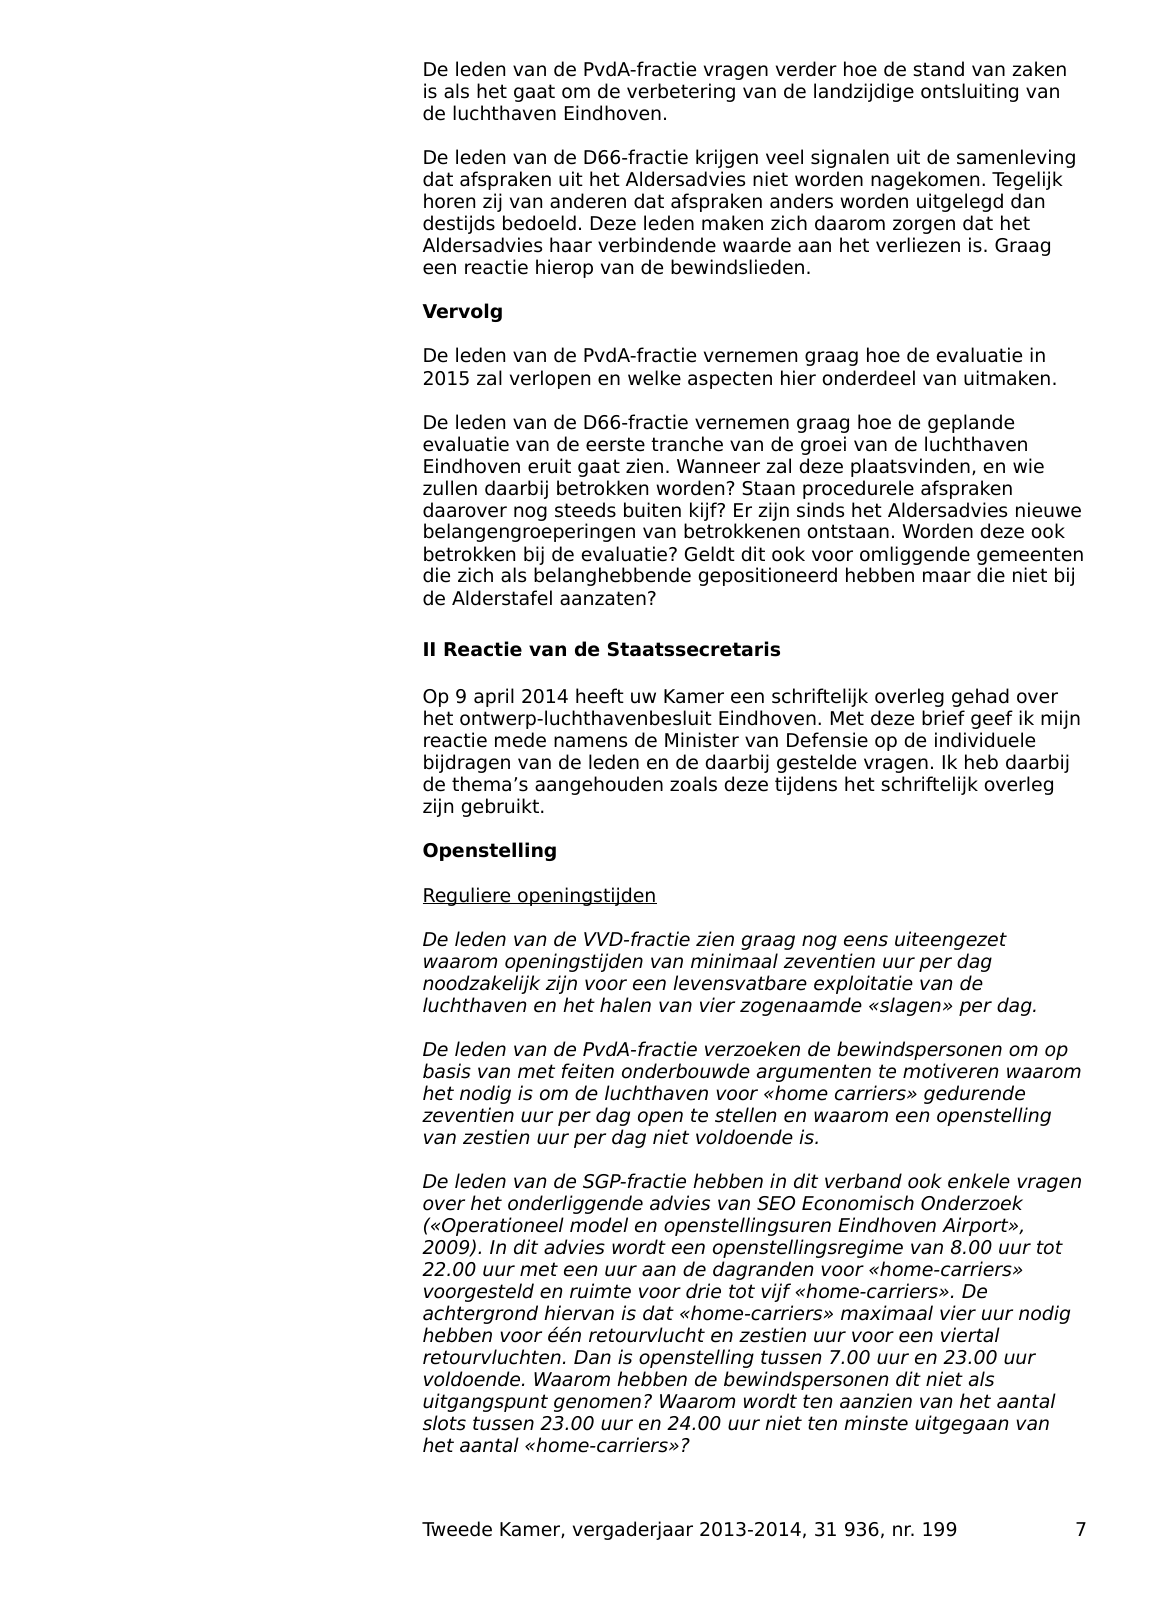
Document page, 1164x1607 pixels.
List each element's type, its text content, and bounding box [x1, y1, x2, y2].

text De leden van de PvdA-fractie verzoeken de bewindspersonen om op basis van met feiten onderbouwde argumenten te motiveren waarom het nodig is om de luchthaven voor «home carriers» gedurende zeventien uur per dag open te stellen en waarom een openstelling van zestien uur per dag niet voldoende is. [422, 1039, 1087, 1149]
text De leden van de D66-fractie krijgen veel signalen uit de samenleving dat afspraken uit het Aldersadvies niet worden nagekomen. Tegelijk horen zij van anderen dat afspraken anders worden uitgelegd dan destijds bedoeld. Deze leden maken zich daarom zorgen dat het Aldersadvies haar verbindende waarde aan het verliezen is. Graag een reactie hierop van de bewindslieden. [422, 147, 1087, 279]
subtitle Openstelling [422, 840, 1087, 862]
text De leden van de VVD-fractie zien graag nog eens uiteengezet waarom openingstijden van minimaal zeventien uur per dag noodzakelijk zijn voor een levensvatbare exploitatie van de luchthaven en het halen van vier zogenaamde «slagen» per dag. [422, 929, 1087, 1017]
subtitle Vervolg [422, 301, 1087, 323]
text Op 9 april 2014 heeft uw Kamer een schriftelijk overleg gehad over het ontwerp-luchthavenbesluit Eindhoven. Met deze brief geef ik mijn reactie mede namens de Minister van Defensie op de individuele bijdragen van de leden en de daarbij gestelde vragen. Ik heb daarbij de thema’s aangehouden zoals deze tijdens het schriftelijk overleg zijn gebruikt. [422, 686, 1087, 818]
text De leden van de PvdA-fractie vernemen graag hoe de evaluatie in 2015 zal verlopen en welke aspecten hier onderdeel van uitmaken. [422, 345, 1087, 389]
text De leden van de PvdA-fractie vragen verder hoe de stand van zaken is als het gaat om de verbetering van de landzijdige ontsluiting van de luchthaven Eindhoven. [422, 59, 1087, 125]
subtitle Reguliere openingstijden [422, 884, 1087, 907]
subtitle II Reactie van de Staatssecretaris [422, 639, 1087, 661]
text De leden van de D66-fractie vernemen graag hoe de geplande evaluatie van de eerste tranche van de groei van de luchthaven Eindhoven eruit gaat zien. Wanneer zal deze plaatsvinden, en wie zullen daarbij betrokken worden? Staan procedurele afspraken daarover nog steeds buiten kijf? Er zijn sinds het Aldersadvies nieuwe belangengroeperingen van betrokkenen ontstaan. Worden deze ook betrokken bij de evaluatie? Geldt dit ook voor omliggende gemeenten die zich als belanghebbende gepositioneerd hebben maar die niet bij de Alderstafel aanzaten? [422, 412, 1087, 609]
text De leden van de SGP-fractie hebben in dit verband ook enkele vragen over het onderliggende advies van SEO Economisch Onderzoek («Operationeel model en openstellingsuren Eindhoven Airport», 2009). In dit advies wordt een openstellingsregime van 8.00 uur tot 22.00 uur met een uur aan de dagranden voor «home-carriers» voorgesteld en ruimte voor drie tot vijf «home-carriers». De achtergrond hiervan is dat «home-carriers» maximaal vier uur nodig hebben voor één retourvlucht en zestien uur voor een viertal retourvluchten. Dan is openstelling tussen 7.00 uur en 23.00 uur voldoende. Waarom hebben de bewindspersonen dit niet als uitgangspunt genomen? Waarom wordt ten aanzien van het aantal slots tussen 23.00 uur en 24.00 uur niet ten minste uitgegaan van het aantal «home-carriers»? [422, 1171, 1087, 1457]
